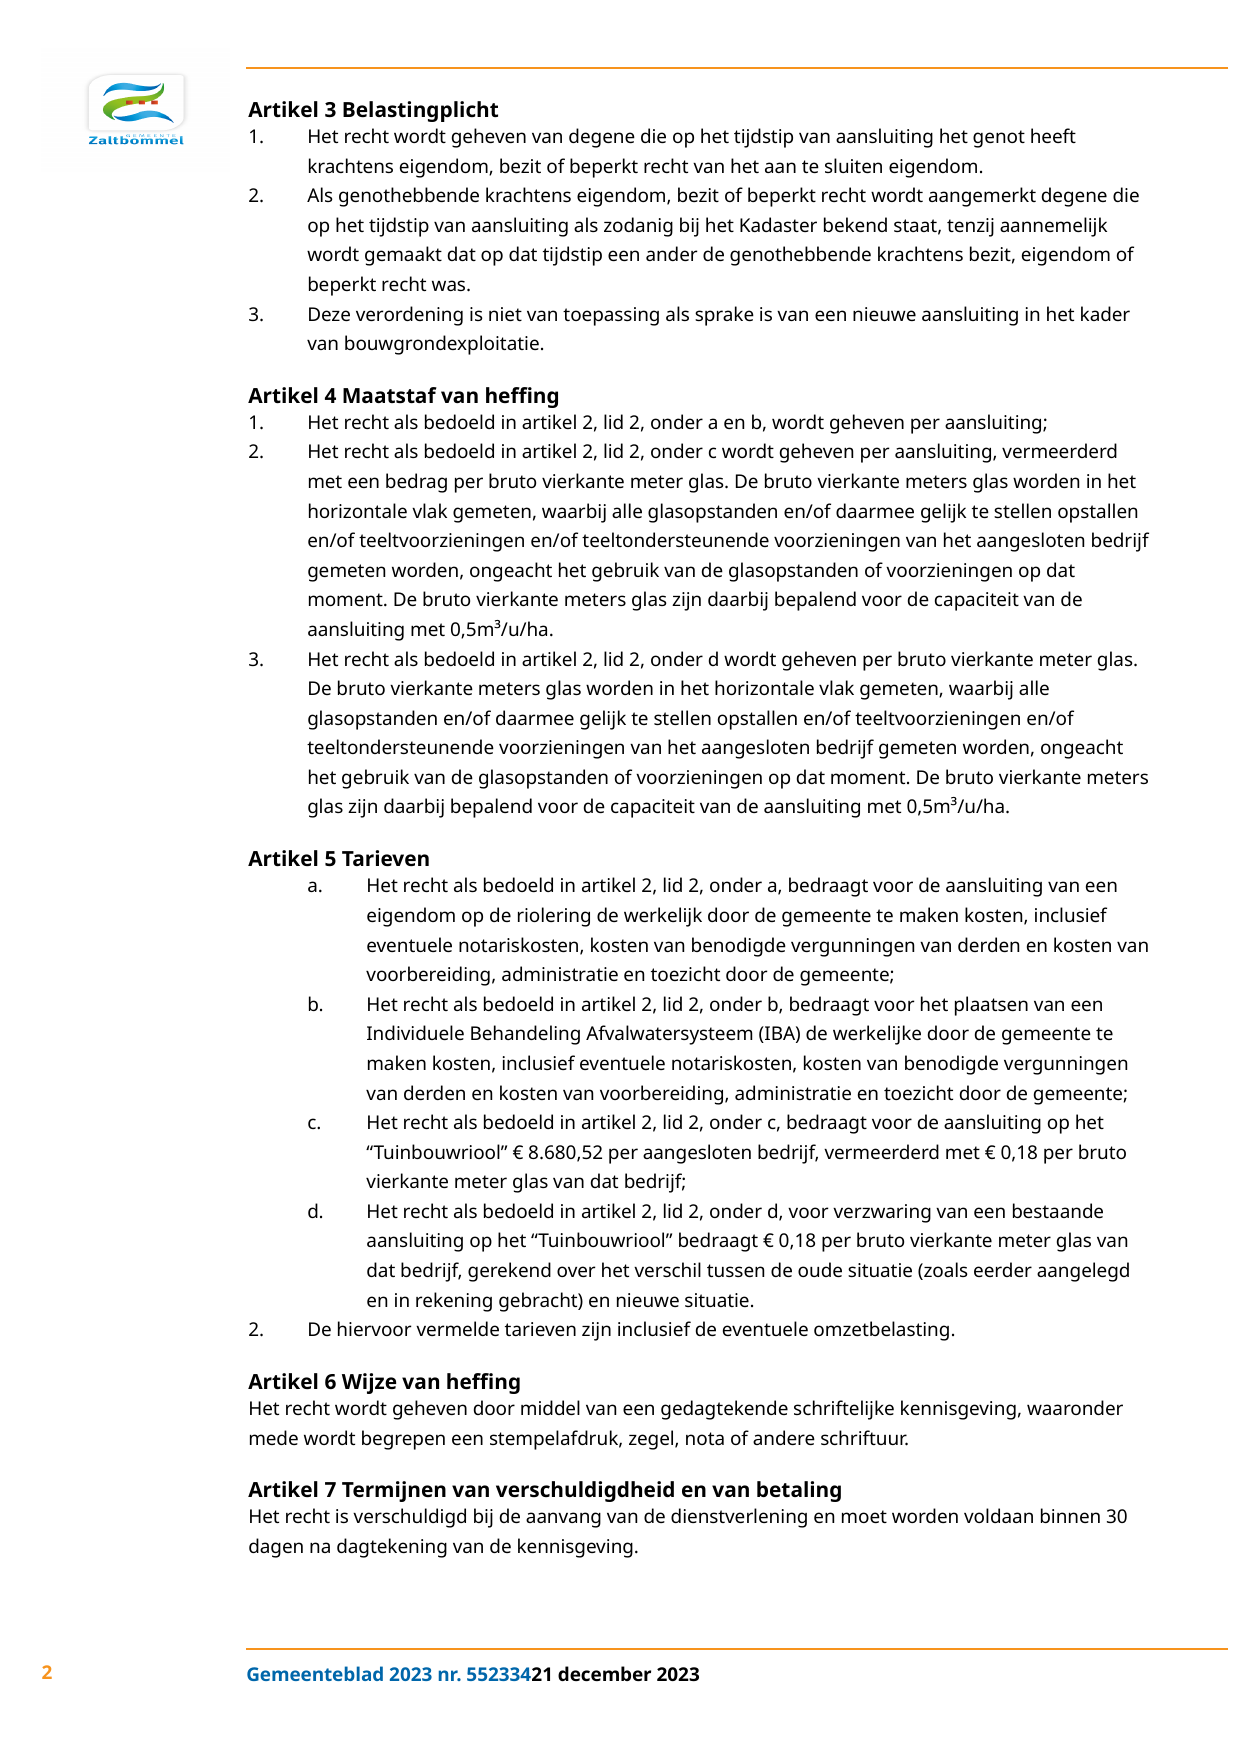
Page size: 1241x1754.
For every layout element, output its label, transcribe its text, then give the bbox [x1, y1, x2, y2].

list Het recht wordt geheven van degene die op het tijdstip van aansluiting het genot heeft krachtens eigendom, bezit of beperkt recht van het aan te sluiten eigendom. [248, 123, 1152, 178]
list Het recht als bedoeld in artikel 2, lid 2, onder b, bedraagt voor het plaatsen van een Individuele Behandeling Afvalwatersysteem (IBA) de werkelijke door de gemeente te maken kosten, inclusief eventuele notariskosten, kosten van benodigde vergunningen van derden en kosten van voorbereiding, administratie en toezicht door de gemeente; [307, 991, 1152, 1105]
text Het recht wordt geheven door middel van een gedagtekende schriftelijke kennisgeving, waaronder mede wordt begrepen een stempelafdruk, zegel, nota of andere schriftuur. [248, 1395, 1152, 1451]
text Artikel 5 Tarieven [248, 844, 1152, 873]
text Artikel 7 Termijnen van verschuldigdheid en van betaling [248, 1475, 1152, 1504]
text Artikel 3 Belastingplicht [248, 95, 1152, 123]
list Het recht als bedoeld in artikel 2, lid 2, onder c, bedraagt voor de aansluiting op het “Tuinbouwriool” € 8.680,52 per aangesloten bedrijf, vermeerderd met € 0,18 per bruto vierkante meter glas van dat bedrijf; [307, 1109, 1152, 1194]
list De hiervoor vermelde tarieven zijn inclusief de eventuele omzetbelasting. [248, 1316, 1152, 1342]
list Het recht als bedoeld in artikel 2, lid 2, onder a, bedraagt voor de aansluiting van een eigendom op de riolering de werkelijk door de gemeente te maken kosten, inclusief eventuele notariskosten, kosten van benodigde vergunningen van derden en kosten van voorbereiding, administratie en toezicht door de gemeente; [307, 873, 1152, 987]
list Het recht als bedoeld in artikel 2, lid 2, onder d wordt geheven per bruto vierkante meter glas. De bruto vierkante meters glas worden in het horizontale vlak gemeten, waarbij alle glasopstanden en/of daarmee gelijk te stellen opstallen en/of teeltvoorzieningen en/of teeltondersteunende voorzieningen van het aangesloten bedrijf gemeten worden, ongeacht het gebruik van de glasopstanden of voorzieningen op dat moment. De bruto vierkante meters glas zijn daarbij bepalend voor de capaciteit van de aansluiting met 0,5m³/u/ha. [248, 646, 1152, 819]
list Het recht als bedoeld in artikel 2, lid 2, onder d, voor verzwaring van een bestaande aansluiting op het “Tuinbouwriool” bedraagt € 0,18 per bruto vierkante meter glas van dat bedrijf, gerekend over het verschil tussen de oude situatie (zoals eerder aangelegd en in rekening gebracht) en nieuwe situatie. [307, 1198, 1152, 1312]
list Deze verordening is niet van toepassing als sprake is van een nieuwe aansluiting in het kader van bouwgrondexploitatie. [248, 301, 1152, 356]
text Het recht is verschuldigd bij de aanvang van de dienstverlening en moet worden voldaan binnen 30 dagen na dagtekening van de kennisgeving. [248, 1504, 1152, 1559]
list Als genothebbende krachtens eigendom, bezit of beperkt recht wordt aangemerkt degene die op het tijdstip van aansluiting als zodanig bij het Kadaster bekend staat, tenzij aannemelijk wordt gemaakt dat op dat tijdstip een ander de genothebbende krachtens bezit, eigendom of beperkt recht was. [248, 182, 1152, 297]
picture [41, 47, 231, 172]
text Artikel 4 Maatstaf van heffing [248, 381, 1152, 409]
list Het recht als bedoeld in artikel 2, lid 2, onder c wordt geheven per aansluiting, vermeerderd met een bedrag per bruto vierkante meter glas. De bruto vierkante meters glas worden in het horizontale vlak gemeten, waarbij alle glasopstanden en/of daarmee gelijk te stellen opstallen en/of teeltvoorzieningen en/of teeltondersteunende voorzieningen van het aangesloten bedrijf gemeten worden, ongeacht het gebruik van de glasopstanden of voorzieningen op dat moment. De bruto vierkante meters glas zijn daarbij bepalend voor de capaciteit van de aansluiting met 0,5m³/u/ha. [248, 439, 1152, 642]
list Het recht als bedoeld in artikel 2, lid 2, onder a en b, wordt geheven per aansluiting; [248, 409, 1152, 435]
text Artikel 6 Wijze van heffing [248, 1367, 1152, 1395]
